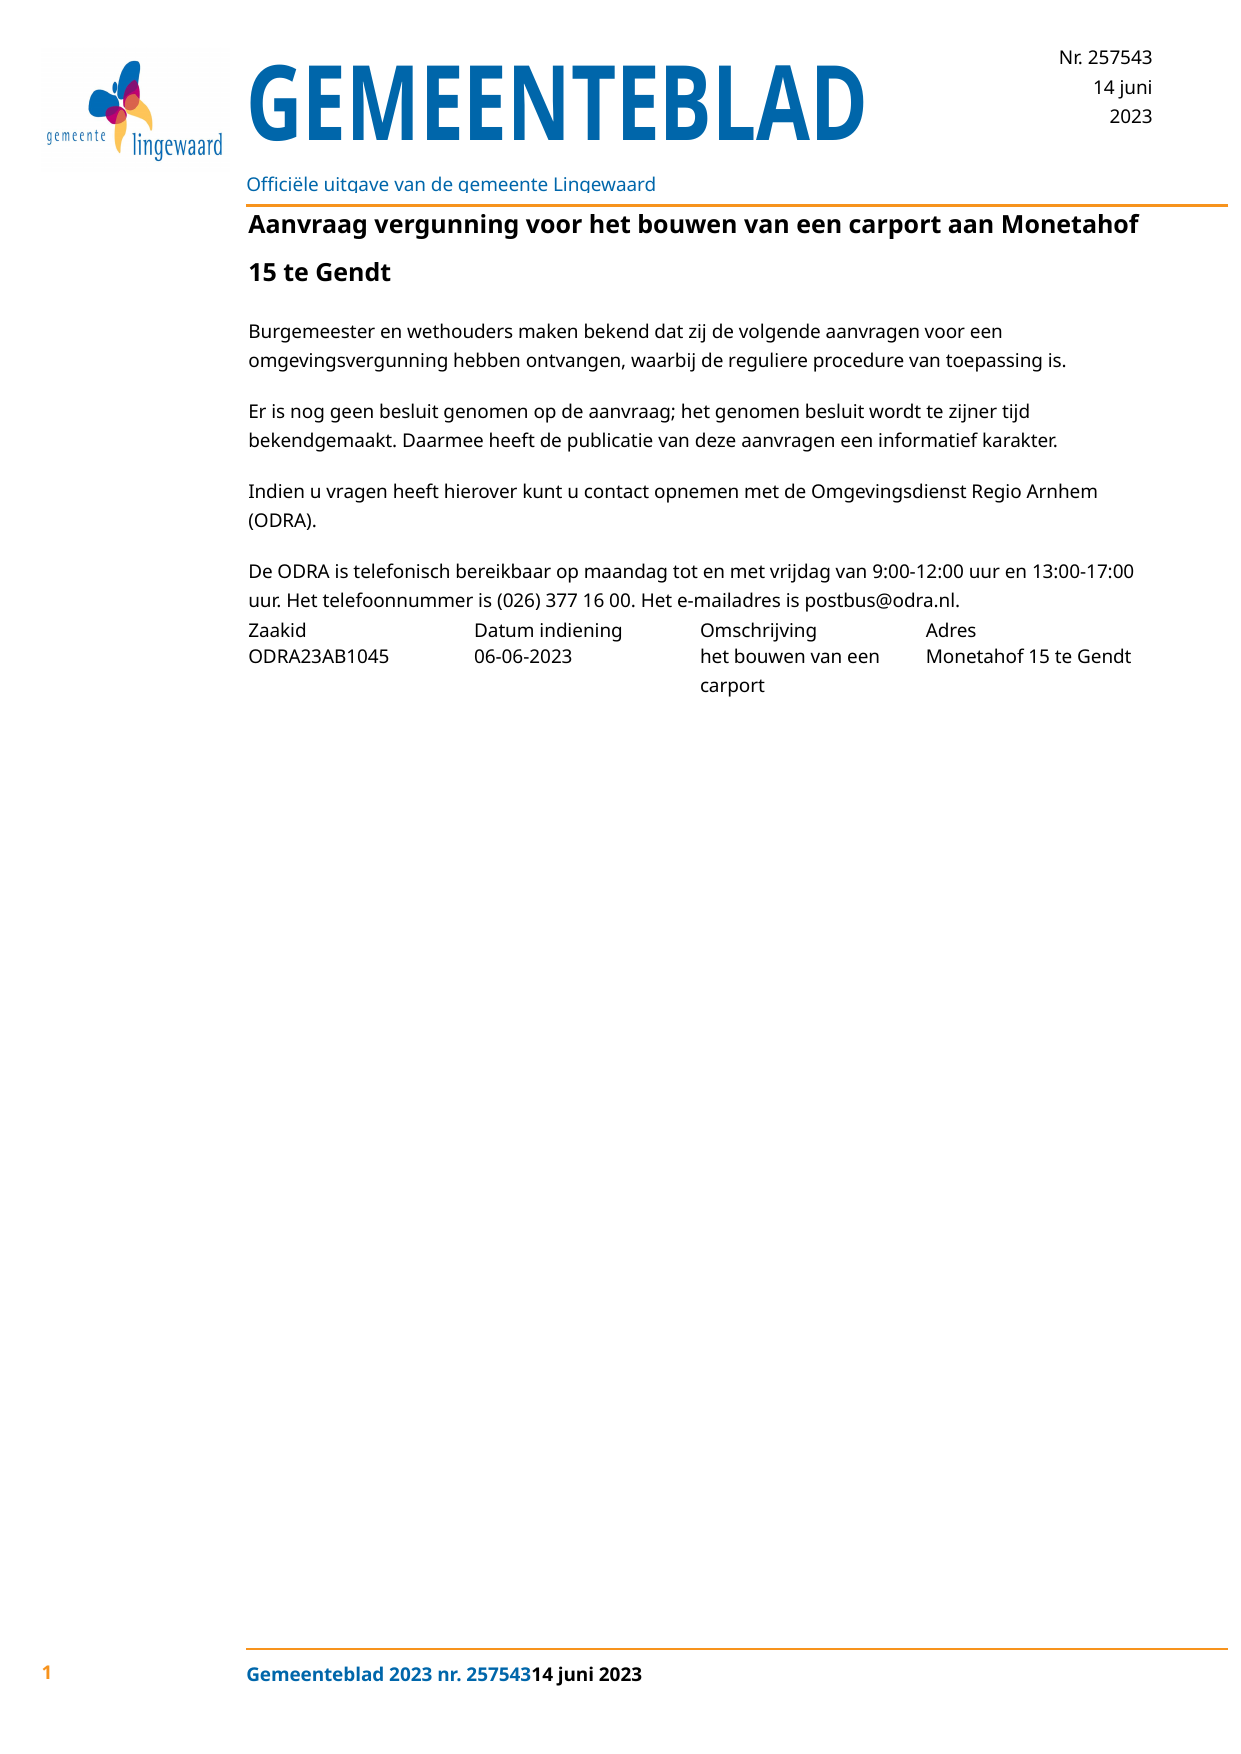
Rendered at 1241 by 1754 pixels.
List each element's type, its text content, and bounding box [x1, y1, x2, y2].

table_cell het bouwen van een carport [700, 643, 926, 698]
table_cell ODRA23AB1045 [248, 643, 474, 698]
text Indien u vragen heeft hierover kunt u contact opnemen met de Omgevingsdienst Regio Arnhem (ODRA). [248, 478, 1152, 533]
picture [41, 47, 231, 172]
table_header Zaakid [248, 617, 474, 643]
table_cell Monetahof 15 te Gendt [926, 643, 1152, 698]
table_header Datum indiening [474, 617, 700, 643]
text Aanvraag vergunning voor het bouwen van een carport aan Monetahof 15 te Gendt [248, 207, 1152, 288]
table_cell 06-06-2023 [474, 643, 700, 698]
text Er is nog geen besluit genomen op de aanvraag; het genomen besluit wordt te zijner tijd bekendgemaakt. Daarmee heeft de publicatie van deze aanvragen een informatief karakter. [248, 398, 1152, 453]
text De ODRA is telefonisch bereikbaar op maandag tot en met vrijdag van 9:00-12:00 uur en 13:00-17:00 uur. Het telefoonnummer is (026) 377 16 00. Het e-mailadres is postbus@odra.nl. [248, 558, 1152, 613]
table_header Adres [926, 617, 1152, 643]
table_header Omschrijving [700, 617, 926, 643]
text Burgemeester en wethouders maken bekend dat zij de volgende aanvragen voor een omgevingsvergunning hebben ontvangen, waarbij de reguliere procedure van toepassing is. [248, 318, 1152, 373]
